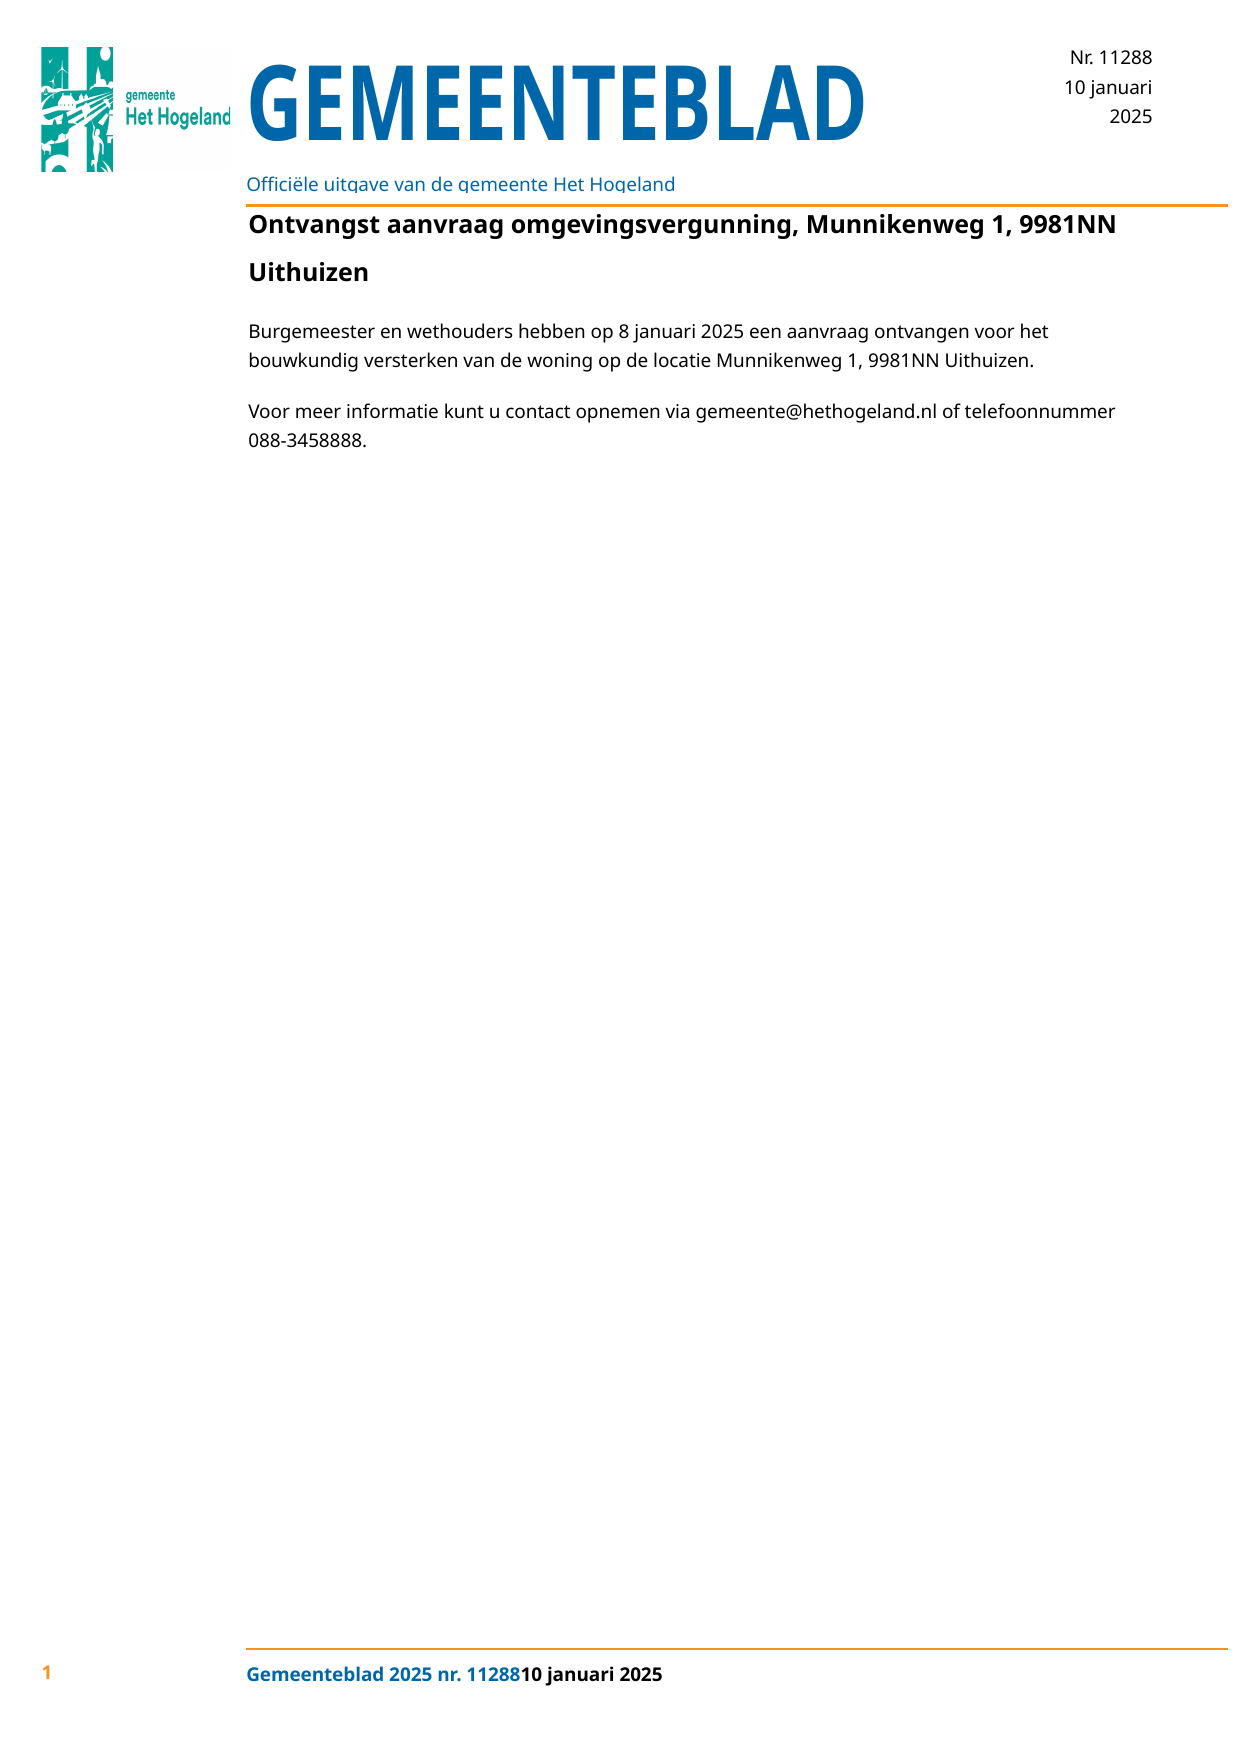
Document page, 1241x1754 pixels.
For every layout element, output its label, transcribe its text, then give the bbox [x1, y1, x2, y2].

text Voor meer informatie kunt u contact opnemen via gemeente@hethogeland.nl of telefoonnummer 088-3458888. [248, 398, 1152, 453]
text Burgemeester en wethouders hebben op 8 januari 2025 een aanvraag ontvangen voor het bouwkundig versterken van de woning op de locatie Munnikenweg 1, 9981NN Uithuizen. [248, 318, 1152, 373]
picture [41, 47, 231, 172]
text Ontvangst aanvraag omgevingsvergunning, Munnikenweg 1, 9981NN Uithuizen [248, 207, 1152, 288]
